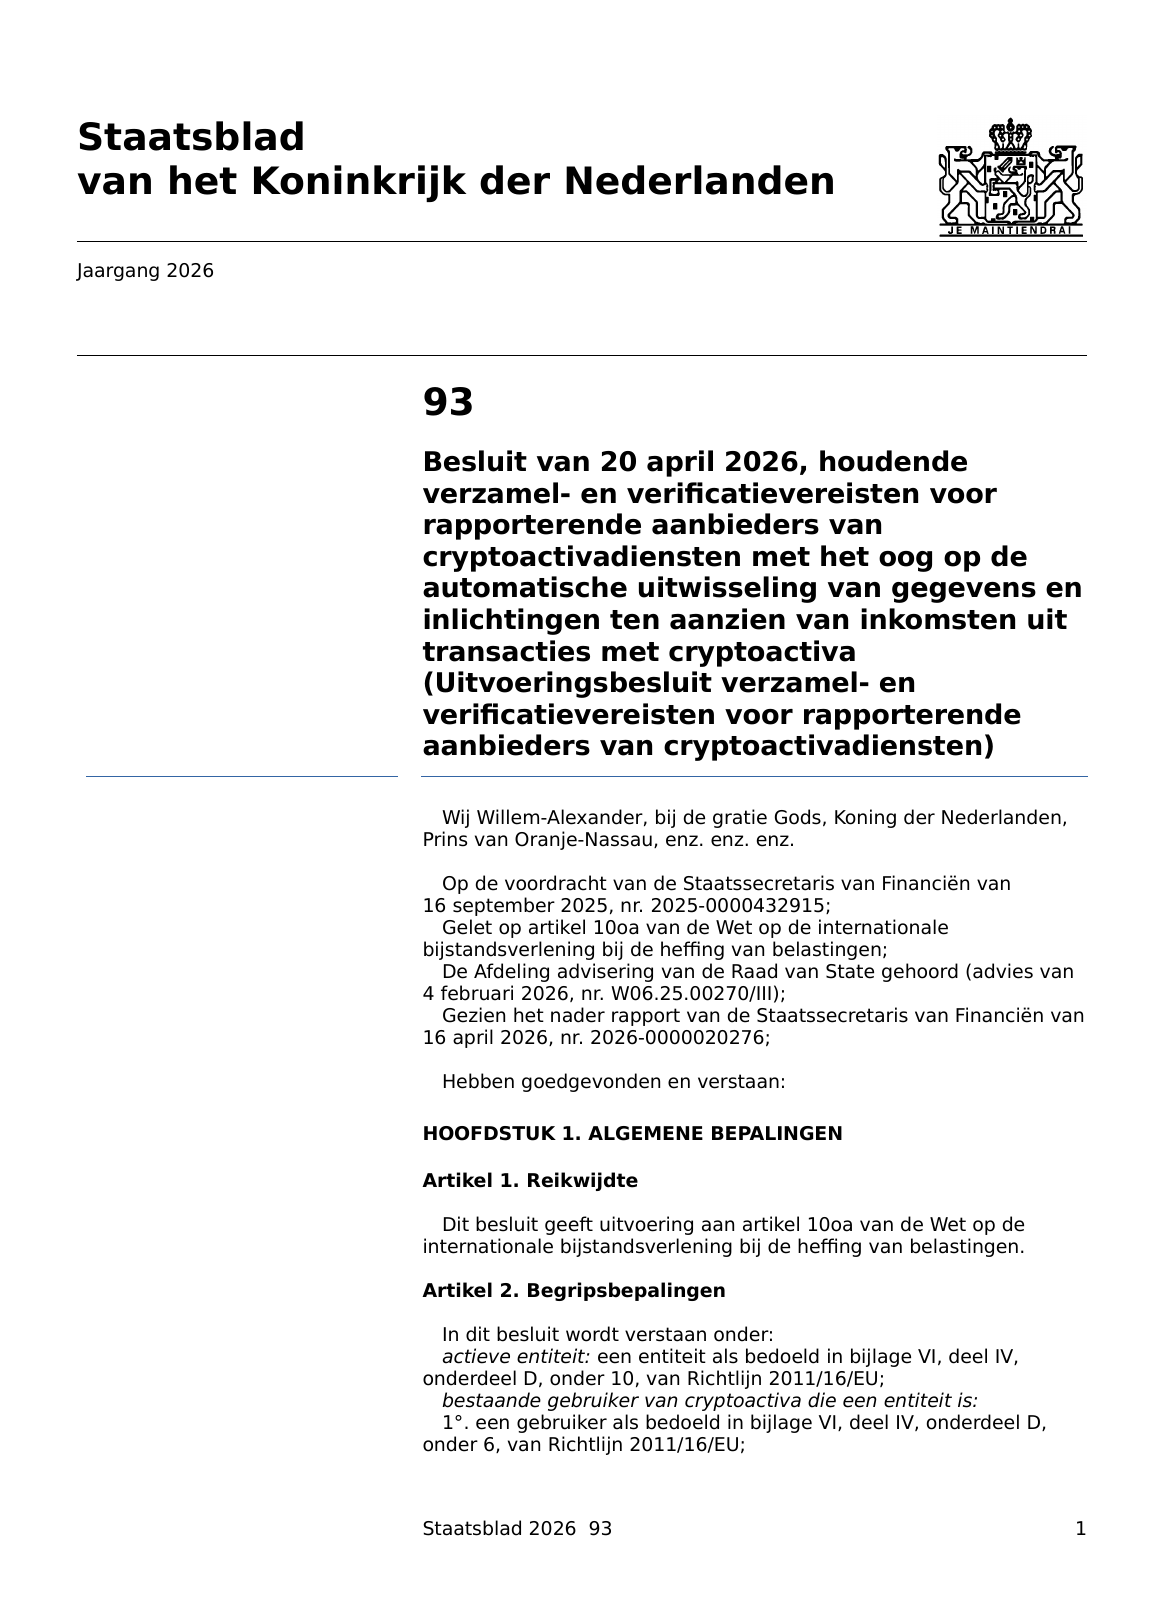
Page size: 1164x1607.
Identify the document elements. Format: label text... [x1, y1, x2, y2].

text Gelet op artikel 10oa van de Wet op de internationale bijstandsverlening bij de heffing van belastingen; [422, 917, 1087, 961]
picture [936, 115, 1087, 240]
text In dit besluit wordt verstaan onder: [422, 1324, 1087, 1346]
subtitle Artikel 1. Reikwijdte [422, 1170, 1087, 1192]
subtitle Artikel 2. Begripsbepalingen [422, 1280, 1087, 1302]
text Op de voordracht van de Staatssecretaris van Financiën van 16 september 2025, nr. 2025-0000432915; [422, 873, 1087, 917]
text Dit besluit geeft uitvoering aan artikel 10oa van de Wet op de internationale bijstandsverlening bij de heffing van belastingen. [422, 1214, 1087, 1258]
table_header Staatsblad van het Koninkrijk der Nederlanden [77, 100, 886, 241]
text Hebben goedgevonden en verstaan: [422, 1071, 1087, 1093]
text De Afdeling advisering van de Raad van State gehoord (advies van 4 februari 2026, nr. W06.25.00270/III); [422, 961, 1087, 1004]
subtitle 93 [422, 381, 1087, 424]
text actieve entiteit: een entiteit als bedoeld in bijlage VI, deel IV, onderdeel D, onder 10, van Richtlijn 2011/16/EU; [422, 1346, 1087, 1390]
table_cell Jaargang 2026 [77, 242, 1087, 355]
text Wij Willem-Alexander, bij de gratie Gods, Koning der Nederlanden, Prins van Oranje-Nassau, enz. enz. enz. [422, 807, 1087, 851]
table_header [886, 100, 1087, 241]
text 1°. een gebruiker als bedoeld in bijlage VI, deel IV, onderdeel D, onder 6, van Richtlijn 2011/16/EU; [422, 1412, 1087, 1456]
text Gezien het nader rapport van de Staatssecretaris van Financiën van 16 april 2026, nr. 2026-0000020276; [422, 1004, 1087, 1048]
subtitle HOOFDSTUK 1. ALGEMENE BEPALINGEN [422, 1123, 1087, 1145]
text bestaande gebruiker van cryptoactiva die een entiteit is: [422, 1390, 1087, 1412]
text Besluit van 20 april 2026, houdende verzamel- en verificatievereisten voor rapporterende aanbieders van cryptoactivadiensten met het oog op de automatische uitwisseling van gegevens en inlichtingen ten aanzien van inkomsten uit transacties met cryptoactiva (Uitvoeringsbesluit verzamel- en verificatievereisten voor rapporterende aanbieders van cryptoactivadiensten) [422, 447, 1087, 762]
